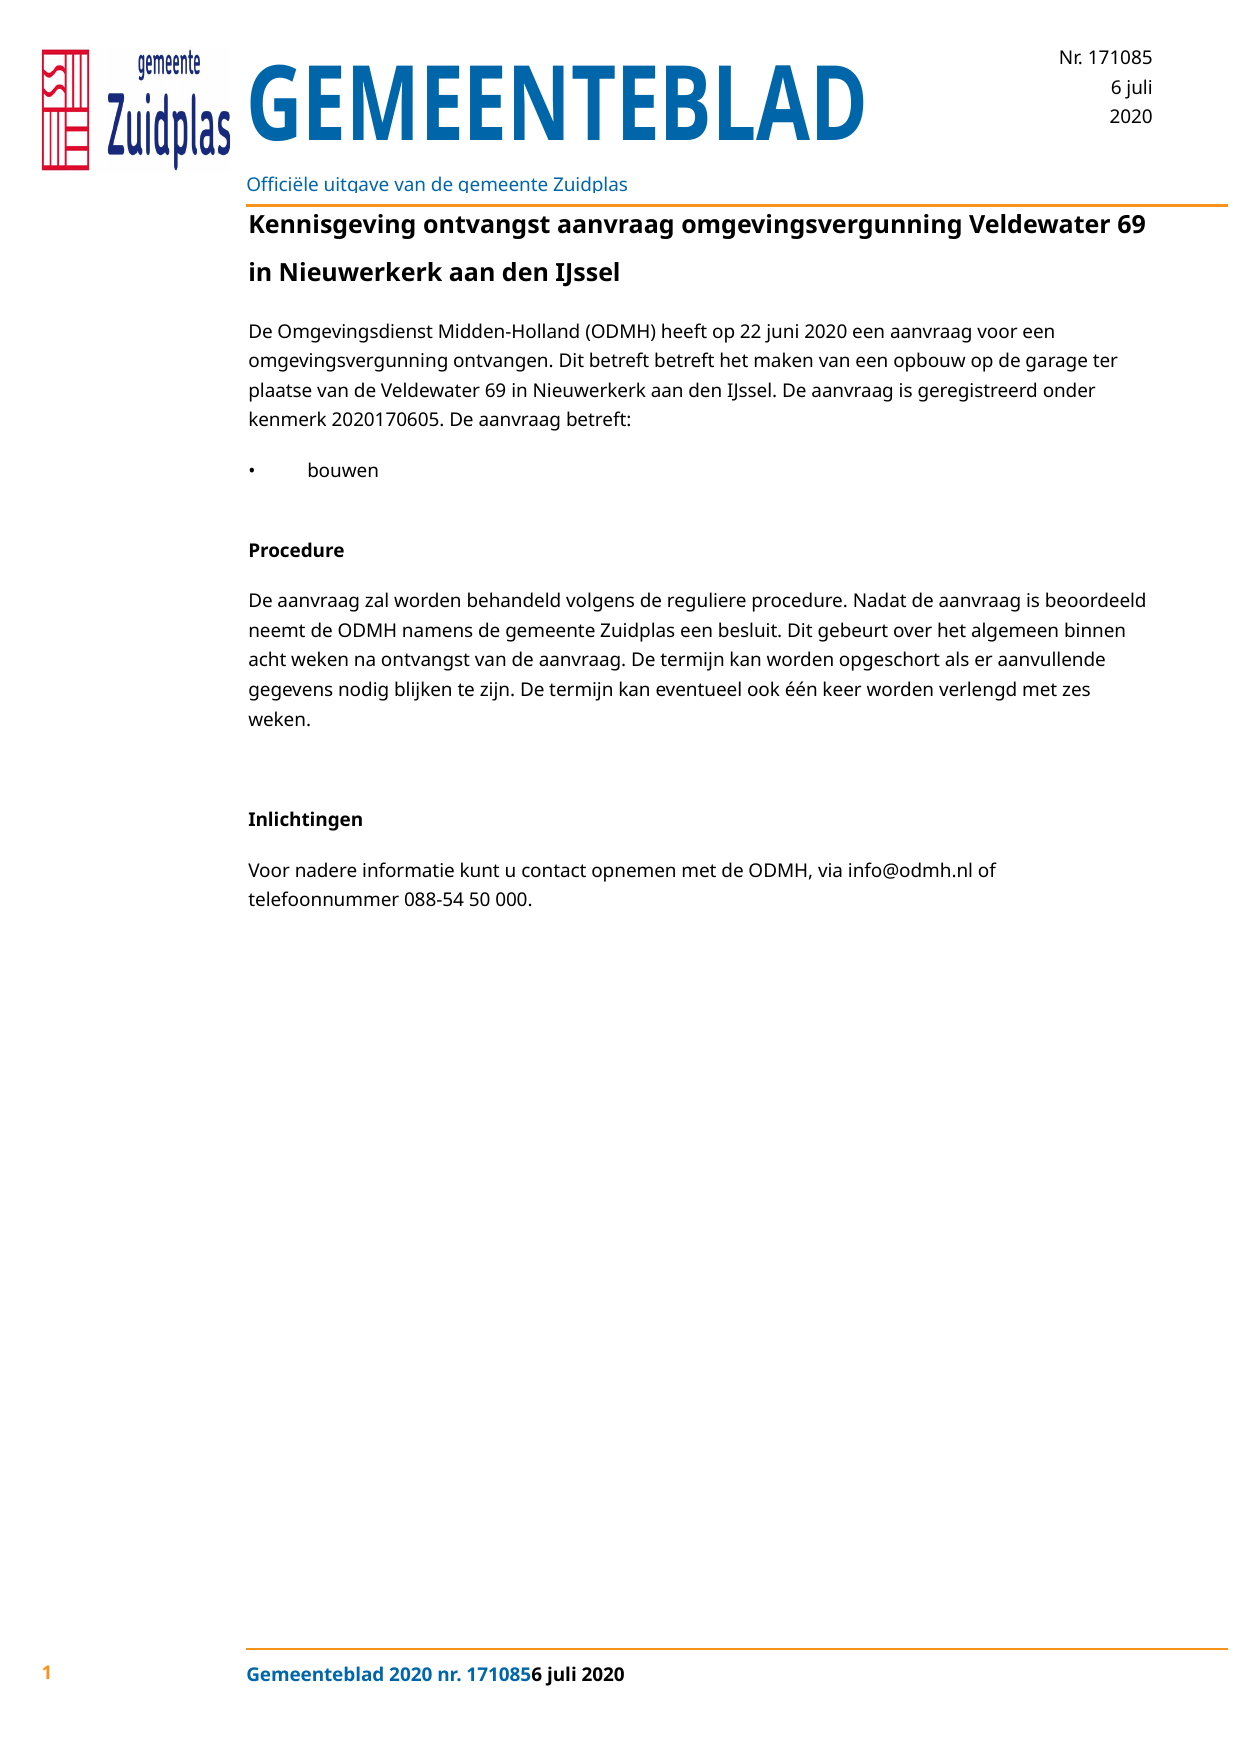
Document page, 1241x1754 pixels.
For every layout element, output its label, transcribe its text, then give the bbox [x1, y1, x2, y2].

text Kennisgeving ontvangst aanvraag omgevingsvergunning Veldewater 69 in Nieuwerkerk aan den IJssel [248, 207, 1152, 288]
list bouwen [248, 457, 1152, 483]
text Inlichtingen [248, 807, 1152, 832]
text De aanvraag zal worden behandeld volgens de reguliere procedure. Nadat de aanvraag is beoordeeld neemt de ODMH namens de gemeente Zuidplas een besluit. Dit gebeurt over het algemeen binnen acht weken na ontvangst van de aanvraag. De termijn kan worden opgeschort als er aanvullende gegevens nodig blijken te zijn. De termijn kan eventueel ook één keer worden verlengd met zes weken. [248, 587, 1152, 732]
text Voor nadere informatie kunt u contact opnemen met de ODMH, via info@odmh.nl of telefoonnummer 088-54 50 000. [248, 857, 1152, 912]
text De Omgevingsdienst Midden-Holland (ODMH) heeft op 22 juni 2020 een aanvraag voor een omgevingsvergunning ontvangen. Dit betreft betreft het maken van een opbouw op de garage ter plaatse van de Veldewater 69 in Nieuwerkerk aan den IJssel. De aanvraag is geregistreerd onder kenmerk 2020170605. De aanvraag betreft: [248, 318, 1152, 432]
picture [41, 47, 231, 172]
text Procedure [248, 537, 1152, 563]
